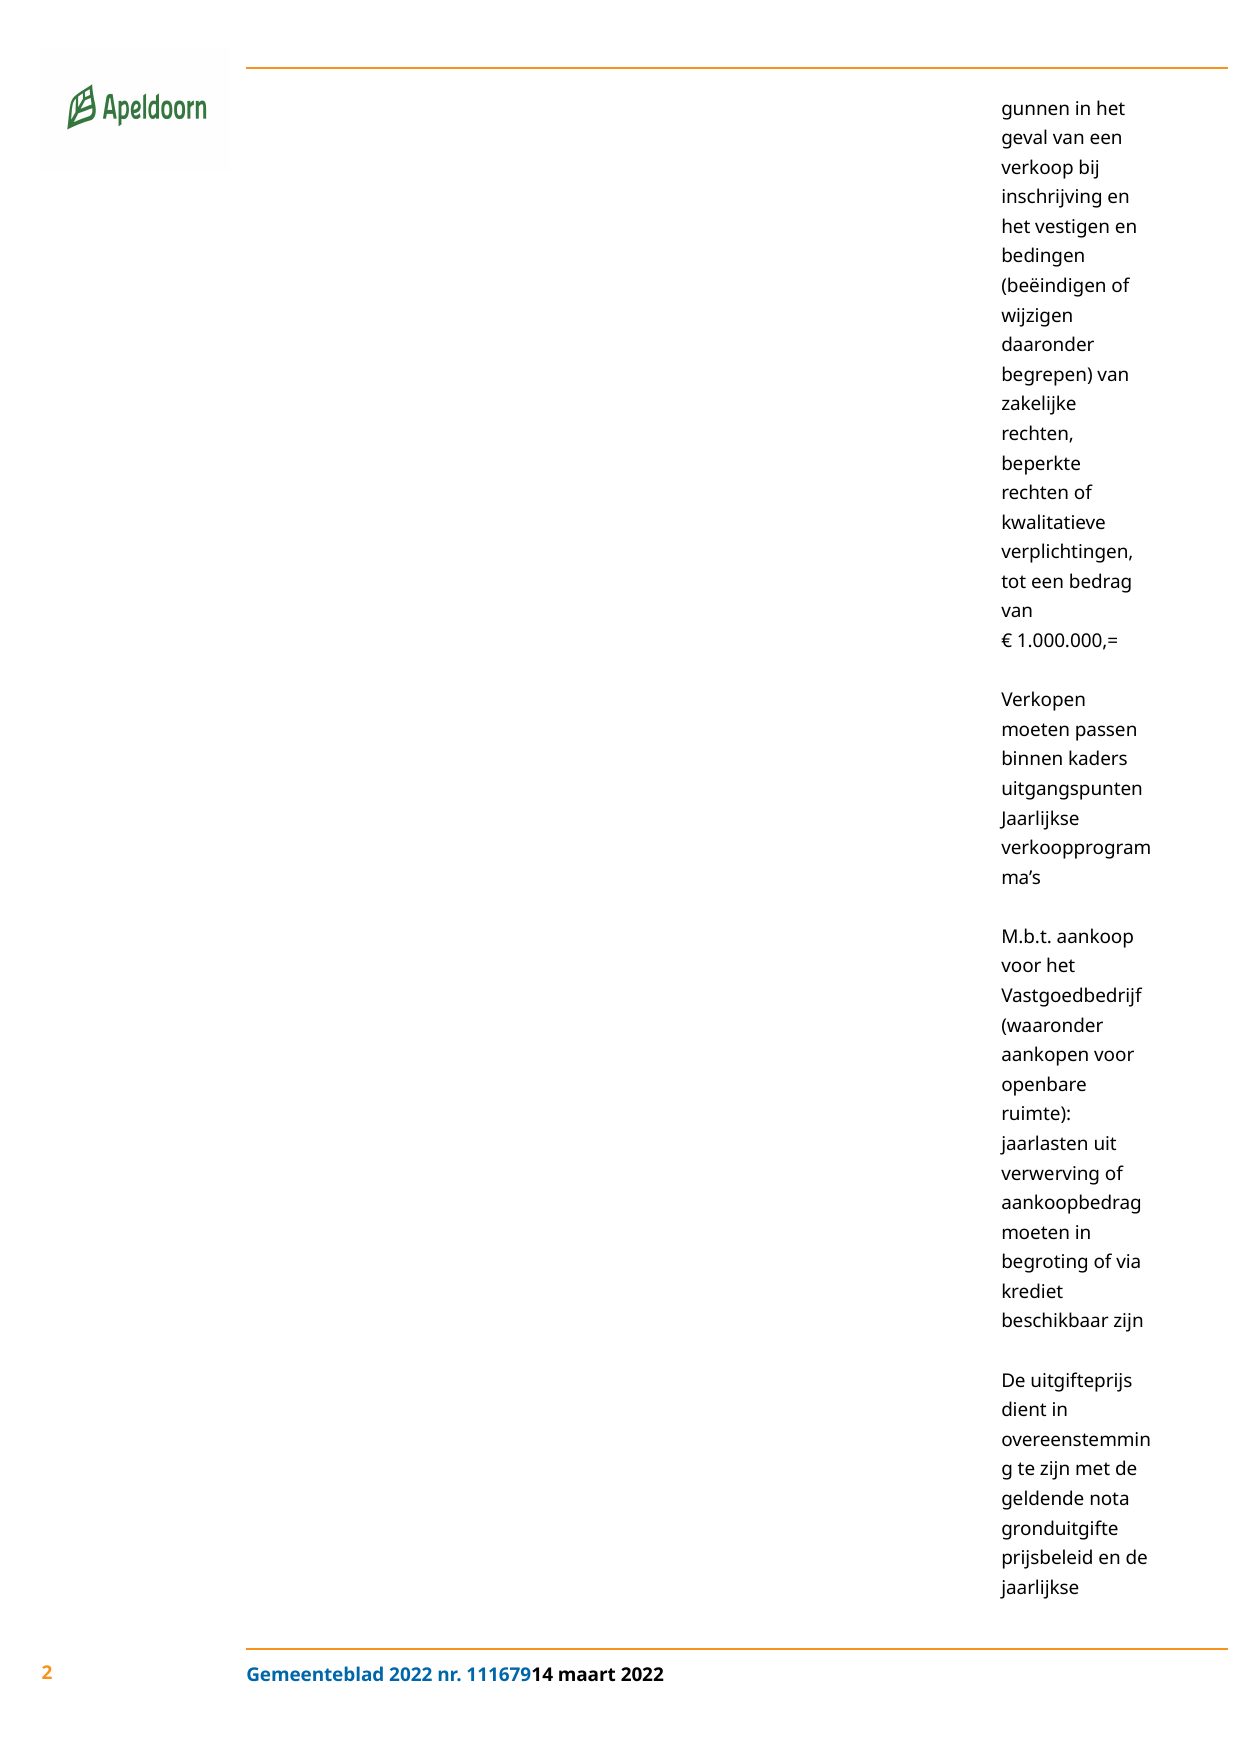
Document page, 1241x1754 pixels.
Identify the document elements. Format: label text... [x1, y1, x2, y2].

table_cell [850, 95, 1001, 1600]
table_cell [248, 95, 398, 1600]
table_cell [700, 95, 850, 1600]
picture [41, 47, 231, 172]
table_cell [399, 95, 549, 1600]
table_cell gunnen in het geval van een verkoop bij inschrijving en het vestigen en bedingen (beëindigen of wijzigen daaronder begrepen) van zakelijke rechten, beperkte rechten of kwalitatieve verplichtingen, tot een bedrag van € 1.000.000,= Verkopen moeten passen binnen kaders uitgangspunten Jaarlijkse verkoopprogramma’s M.b.t. aankoop voor het Vastgoedbedrijf (waaronder aankopen voor openbare ruimte): jaarlasten uit verwerving of aankoopbedrag moeten in begroting of via krediet beschikbaar zijn De uitgifteprijs dient in overeenstemming te zijn met de geldende nota gronduitgifte prijsbeleid en de jaarlijkse [1001, 95, 1152, 1600]
table_cell [549, 95, 700, 1600]
